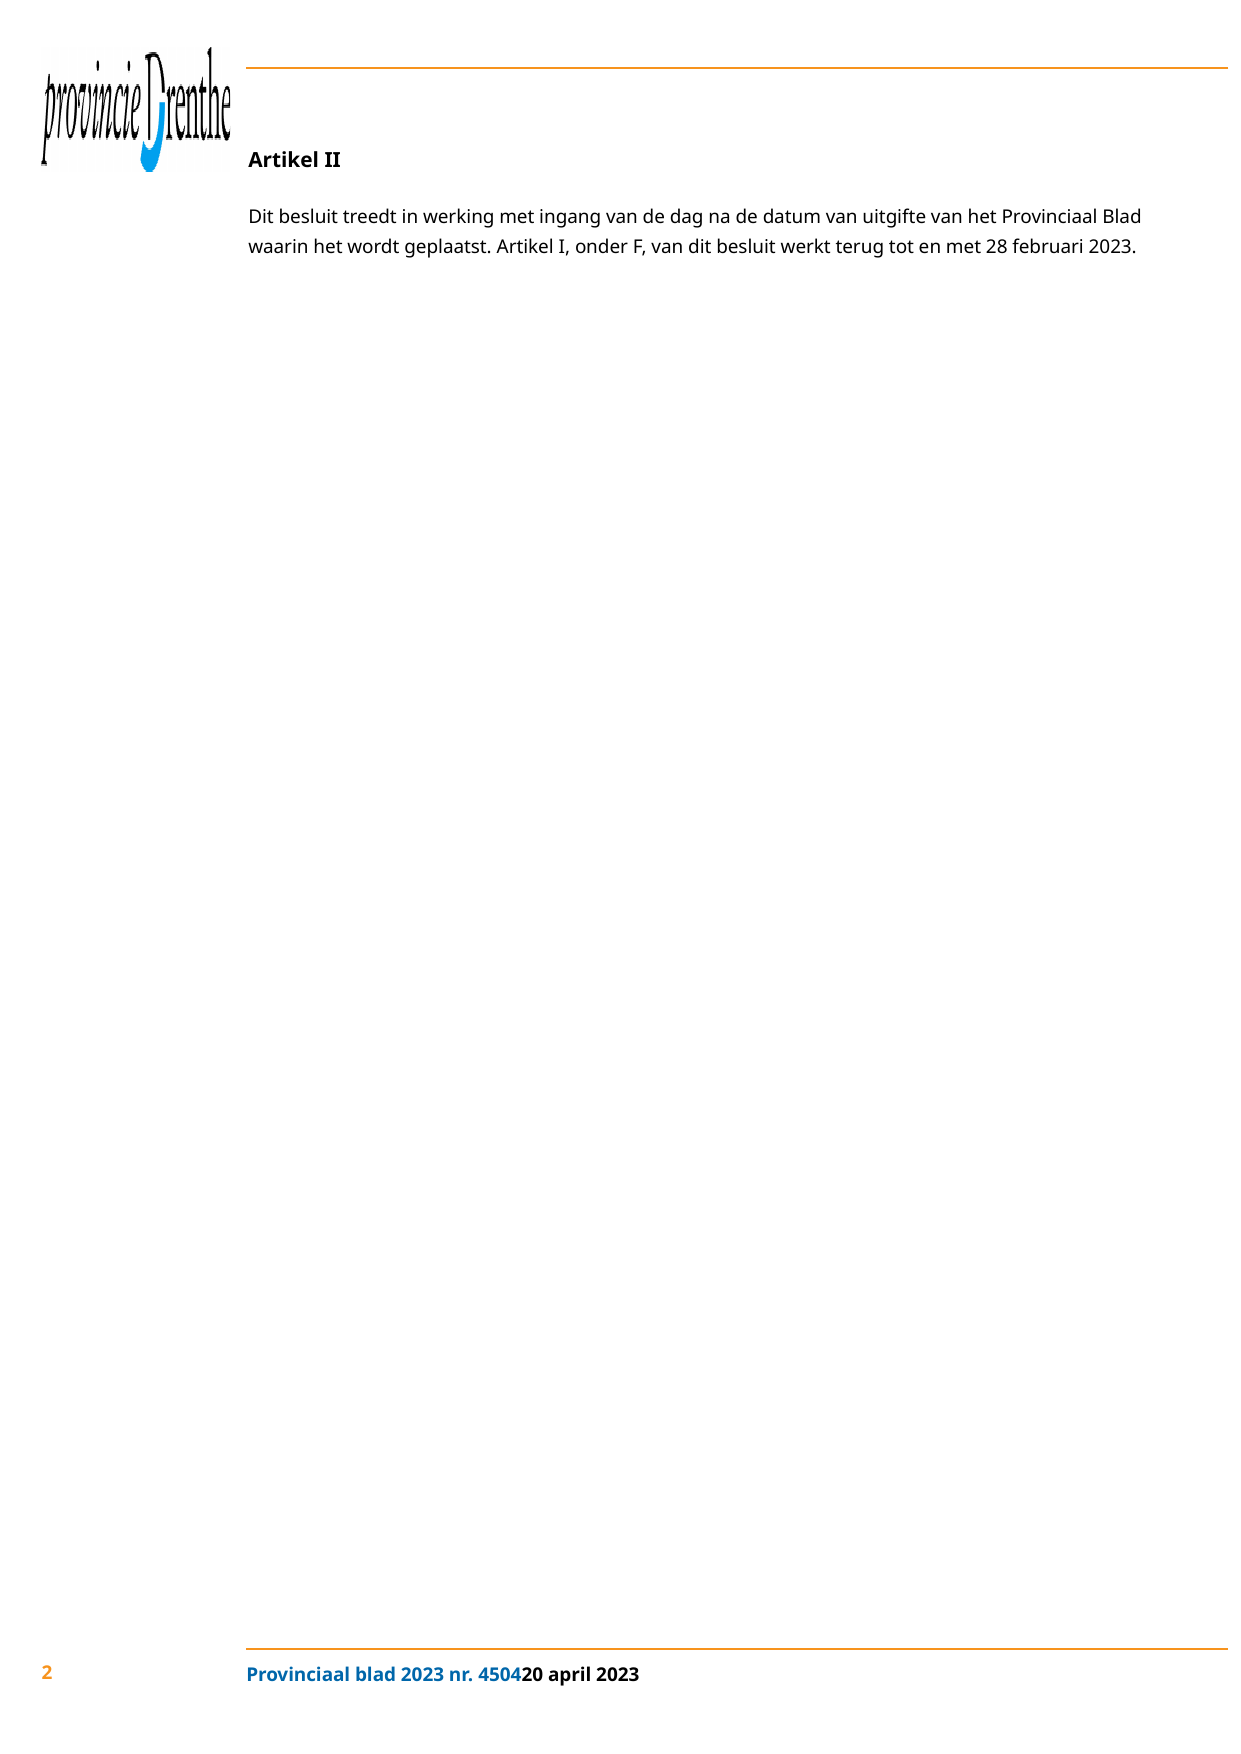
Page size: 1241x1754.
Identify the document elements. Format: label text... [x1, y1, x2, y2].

picture [41, 47, 231, 172]
text Artikel II [248, 145, 1152, 174]
text Dit besluit treedt in werking met ingang van de dag na de datum van uitgifte van het Provinciaal Blad waarin het wordt geplaatst. Artikel I, onder F, van dit besluit werkt terug tot en met 28 februari 2023. [248, 203, 1152, 258]
